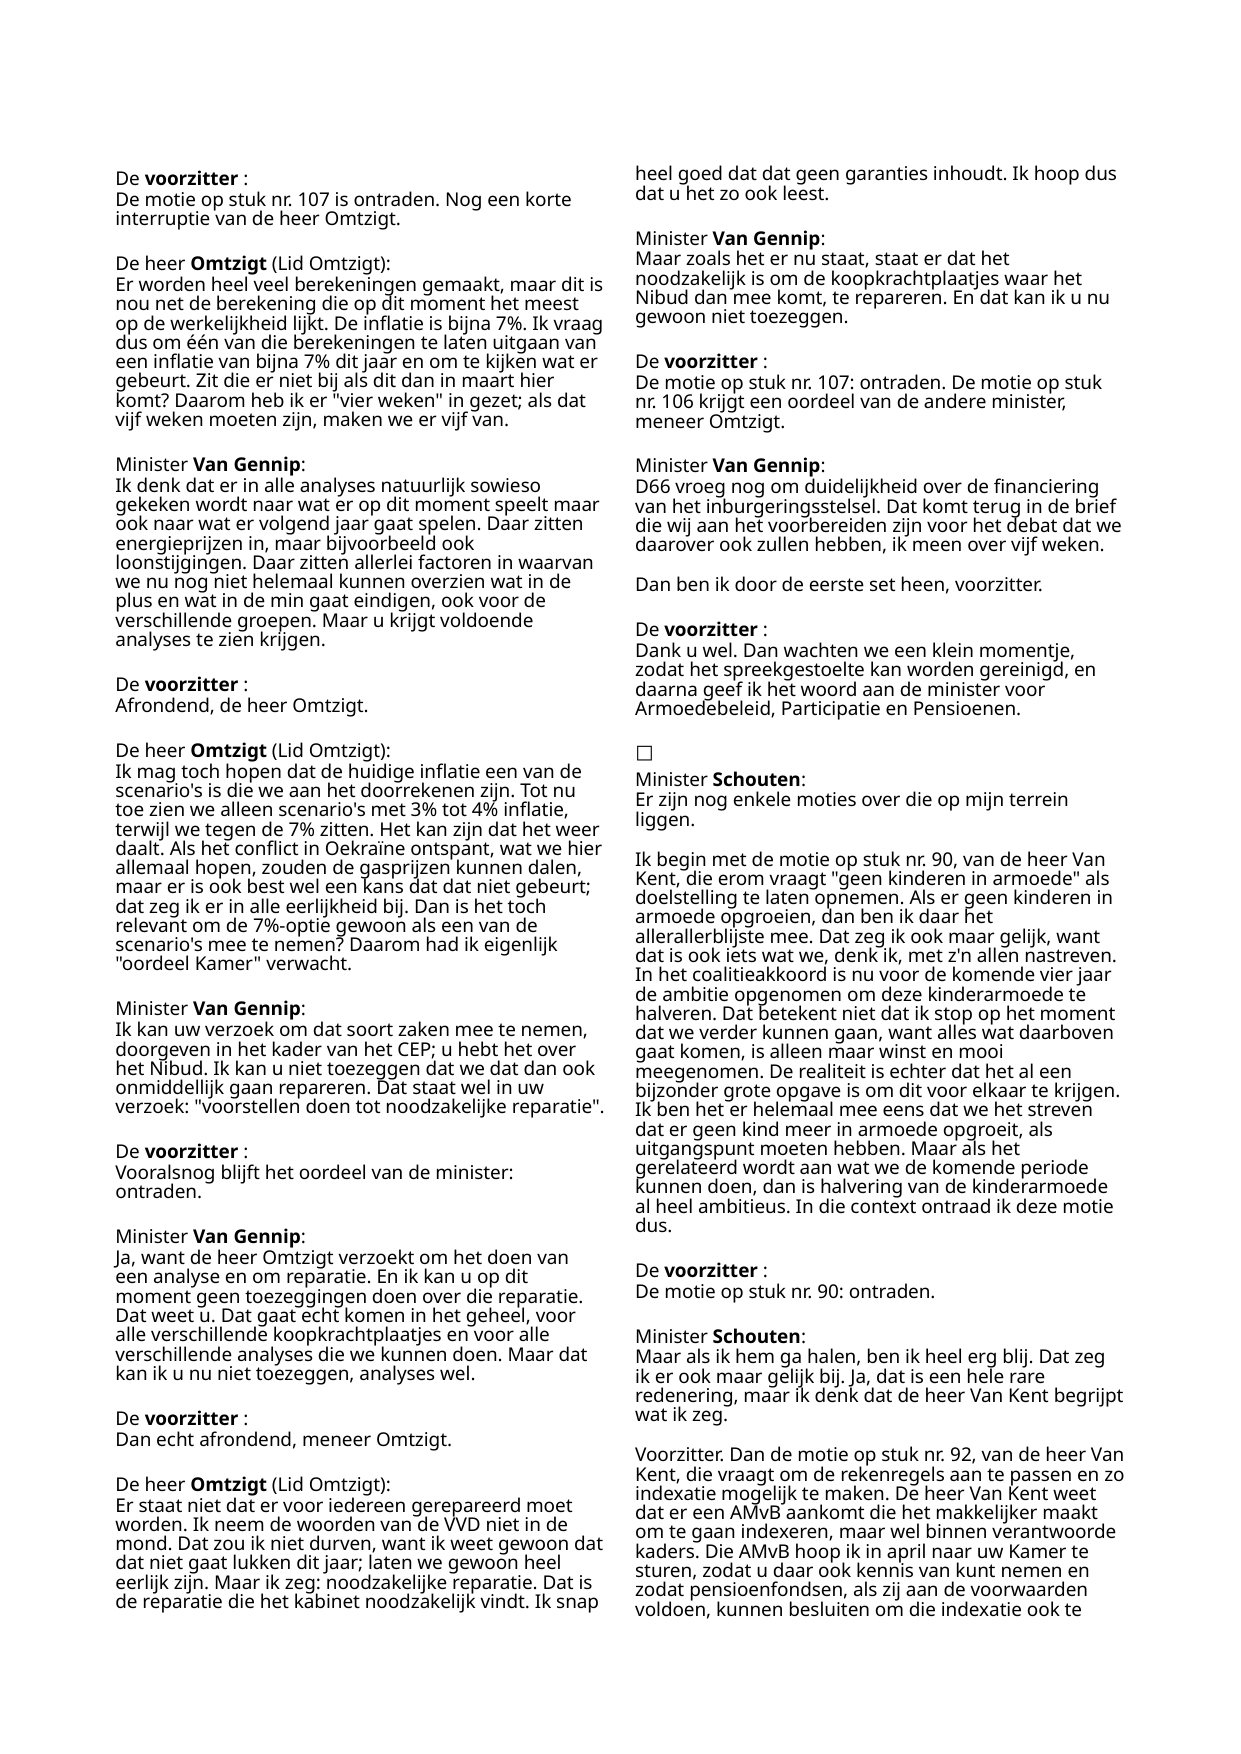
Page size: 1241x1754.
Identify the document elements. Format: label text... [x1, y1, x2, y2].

text De motie op stuk nr. 90: ontraden. [635, 1283, 1125, 1302]
text De voorzitter : [115, 671, 605, 697]
text De motie op stuk nr. 107 is ontraden. Nog een korte interruptie van de heer Omtzigt. [115, 191, 605, 229]
text Er zijn nog enkele moties over die op mijn terrein liggen. [635, 791, 1125, 830]
text ⬜ [635, 740, 1125, 766]
text De voorzitter : [115, 1405, 605, 1431]
text De motie op stuk nr. 107: ontraden. De motie op stuk nr. 106 krijgt een oordeel van de andere minister, meneer Omtzigt. [635, 374, 1125, 432]
text Minister Schouten: [635, 766, 1125, 791]
text Ik kan uw verzoek om dat soort zaken mee te nemen, doorgeven in het kader van het CEP; u hebt het over het Nibud. Ik kan u niet toezeggen dat we dat dan ook onmiddellijk gaan repareren. Dat staat wel in uw verzoek: "voorstellen doen tot noodzakelijke reparatie". [115, 1021, 605, 1118]
text Er worden heel veel berekeningen gemaakt, maar dit is nou net de berekening die op dit moment het meest op de werkelijkheid lijkt. De inflatie is bijna 7%. Ik vraag dus om één van die berekeningen te laten uitgaan van een inflatie van bijna 7% dit jaar en om te kijken wat er gebeurt. Zit die er niet bij als dit dan in maart hier komt? Daarom heb ik er "vier weken" in gezet; als dat vijf weken moeten zijn, maken we er vijf van. [115, 276, 605, 430]
text Ik denk dat er in alle analyses natuurlijk sowieso gekeken wordt naar wat er op dit moment speelt maar ook naar wat er volgend jaar gaat spelen. Daar zitten energieprijzen in, maar bijvoorbeeld ook loonstijgingen. Daar zitten allerlei factoren in waarvan we nu nog niet helemaal kunnen overzien wat in de plus en wat in de min gaat eindigen, ook voor de verschillende groepen. Maar u krijgt voldoende analyses te zien krijgen. [115, 477, 605, 650]
text Minister Van Gennip: [635, 225, 1125, 250]
text Minister Van Gennip: [115, 1223, 605, 1249]
text Voorzitter. Dan de motie op stuk nr. 92, van de heer Van Kent, die vraagt om de rekenregels aan te passen en zo indexatie mogelijk te maken. De heer Van Kent weet dat er een AMvB aankomt die het makkelijker maakt om te gaan indexeren, maar wel binnen verantwoorde kaders. Die AMvB hoop ik in april naar uw Kamer te sturen, zodat u daar ook kennis van kunt nemen en zodat pensioenfondsen, als zij aan de voorwaarden voldoen, kunnen besluiten om die indexatie ook te [635, 1446, 1125, 1620]
text Dank u wel. Dan wachten we een klein momentje, zodat het spreekgestoelte kan worden gereinigd, en daarna geef ik het woord aan de minister voor Armoedebeleid, Participatie en Pensioenen. [635, 642, 1125, 719]
text Ik begin met de motie op stuk nr. 90, van de heer Van Kent, die erom vraagt "geen kinderen in armoede" als doelstelling te laten opnemen. Als er geen kinderen in armoede opgroeien, dan ben ik daar het allerallerblijste mee. Dat zeg ik ook maar gelijk, want dat is ook iets wat we, denk ik, met z'n allen nastreven. In het coalitieakkoord is nu voor de komende vier jaar de ambitie opgenomen om deze kinderarmoede te halveren. Dat betekent niet dat ik stop op het moment dat we verder kunnen gaan, want alles wat daarboven gaat komen, is alleen maar winst en mooi meegenomen. De realiteit is echter dat het al een bijzonder grote opgave is om dit voor elkaar te krijgen. Ik ben het er helemaal mee eens dat we het streven dat er geen kind meer in armoede opgroeit, als uitgangspunt moeten hebben. Maar als het gerelateerd wordt aan wat we de komende periode kunnen doen, dan is halvering van de kinderarmoede al heel ambitieus. In die context ontraad ik deze motie dus. [635, 851, 1125, 1236]
text Minister Van Gennip: [635, 453, 1125, 478]
text De voorzitter : [635, 1257, 1125, 1283]
text Minister Schouten: [635, 1323, 1125, 1348]
text De voorzitter : [115, 1138, 605, 1164]
text De heer Omtzigt (Lid Omtzigt): [115, 250, 605, 276]
text Ik mag toch hopen dat de huidige inflatie een van de scenario's is die we aan het doorrekenen zijn. Tot nu toe zien we alleen scenario's met 3% tot 4% inflatie, terwijl we tegen de 7% zitten. Het kan zijn dat het weer daalt. Als het conflict in Oekraïne ontspant, wat we hier allemaal hopen, zouden de gasprijzen kunnen dalen, maar er is ook best wel een kans dat dat niet gebeurt; dat zeg ik er in alle eerlijkheid bij. Dan is het toch relevant om de 7%-optie gewoon als een van de scenario's mee te nemen? Daarom had ik eigenlijk "oordeel Kamer" verwacht. [115, 763, 605, 975]
text Minister Van Gennip: [115, 451, 605, 477]
text De heer Omtzigt (Lid Omtzigt): [115, 1471, 605, 1497]
text heel goed dat dat geen garanties inhoudt. Ik hoop dus dat u het zo ook leest. [635, 165, 1125, 204]
text Er staat niet dat er voor iedereen gerepareerd moet worden. Ik neem de woorden van de VVD niet in de mond. Dat zou ik niet durven, want ik weet gewoon dat dat niet gaat lukken dit jaar; laten we gewoon heel eerlijk zijn. Maar ik zeg: noodzakelijke reparatie. Dat is de reparatie die het kabinet noodzakelijk vindt. Ik snap [115, 1497, 605, 1612]
text De heer Omtzigt (Lid Omtzigt): [115, 737, 605, 763]
text Dan echt afrondend, meneer Omtzigt. [115, 1431, 605, 1450]
text De voorzitter : [635, 616, 1125, 642]
text Maar zoals het er nu staat, staat er dat het noodzakelijk is om de koopkrachtplaatjes waar het Nibud dan mee komt, te repareren. En dat kan ik u nu gewoon niet toezeggen. [635, 250, 1125, 327]
text De voorzitter : [635, 348, 1125, 374]
text Vooralsnog blijft het oordeel van de minister: ontraden. [115, 1164, 605, 1203]
text D66 vroeg nog om duidelijkheid over de financiering van het inburgeringsstelsel. Dat komt terug in de brief die wij aan het voorbereiden zijn voor het debat dat we daarover ook zullen hebben, ik meen over vijf weken. [635, 478, 1125, 556]
text Ja, want de heer Omtzigt verzoekt om het doen van een analyse en om reparatie. En ik kan u op dit moment geen toezeggingen doen over die reparatie. Dat weet u. Dat gaat echt komen in het geheel, voor alle verschillende koopkrachtplaatjes en voor alle verschillende analyses die we kunnen doen. Maar dat kan ik u nu niet toezeggen, analyses wel. [115, 1249, 605, 1384]
text Minister Van Gennip: [115, 996, 605, 1021]
text Dan ben ik door de eerste set heen, voorzitter. [635, 576, 1125, 596]
text De voorzitter : [115, 165, 605, 191]
text Afrondend, de heer Omtzigt. [115, 697, 605, 716]
text Maar als ik hem ga halen, ben ik heel erg blij. Dat zeg ik er ook maar gelijk bij. Ja, dat is een hele rare redenering, maar ik denk dat de heer Van Kent begrijpt wat ik zeg. [635, 1348, 1125, 1426]
